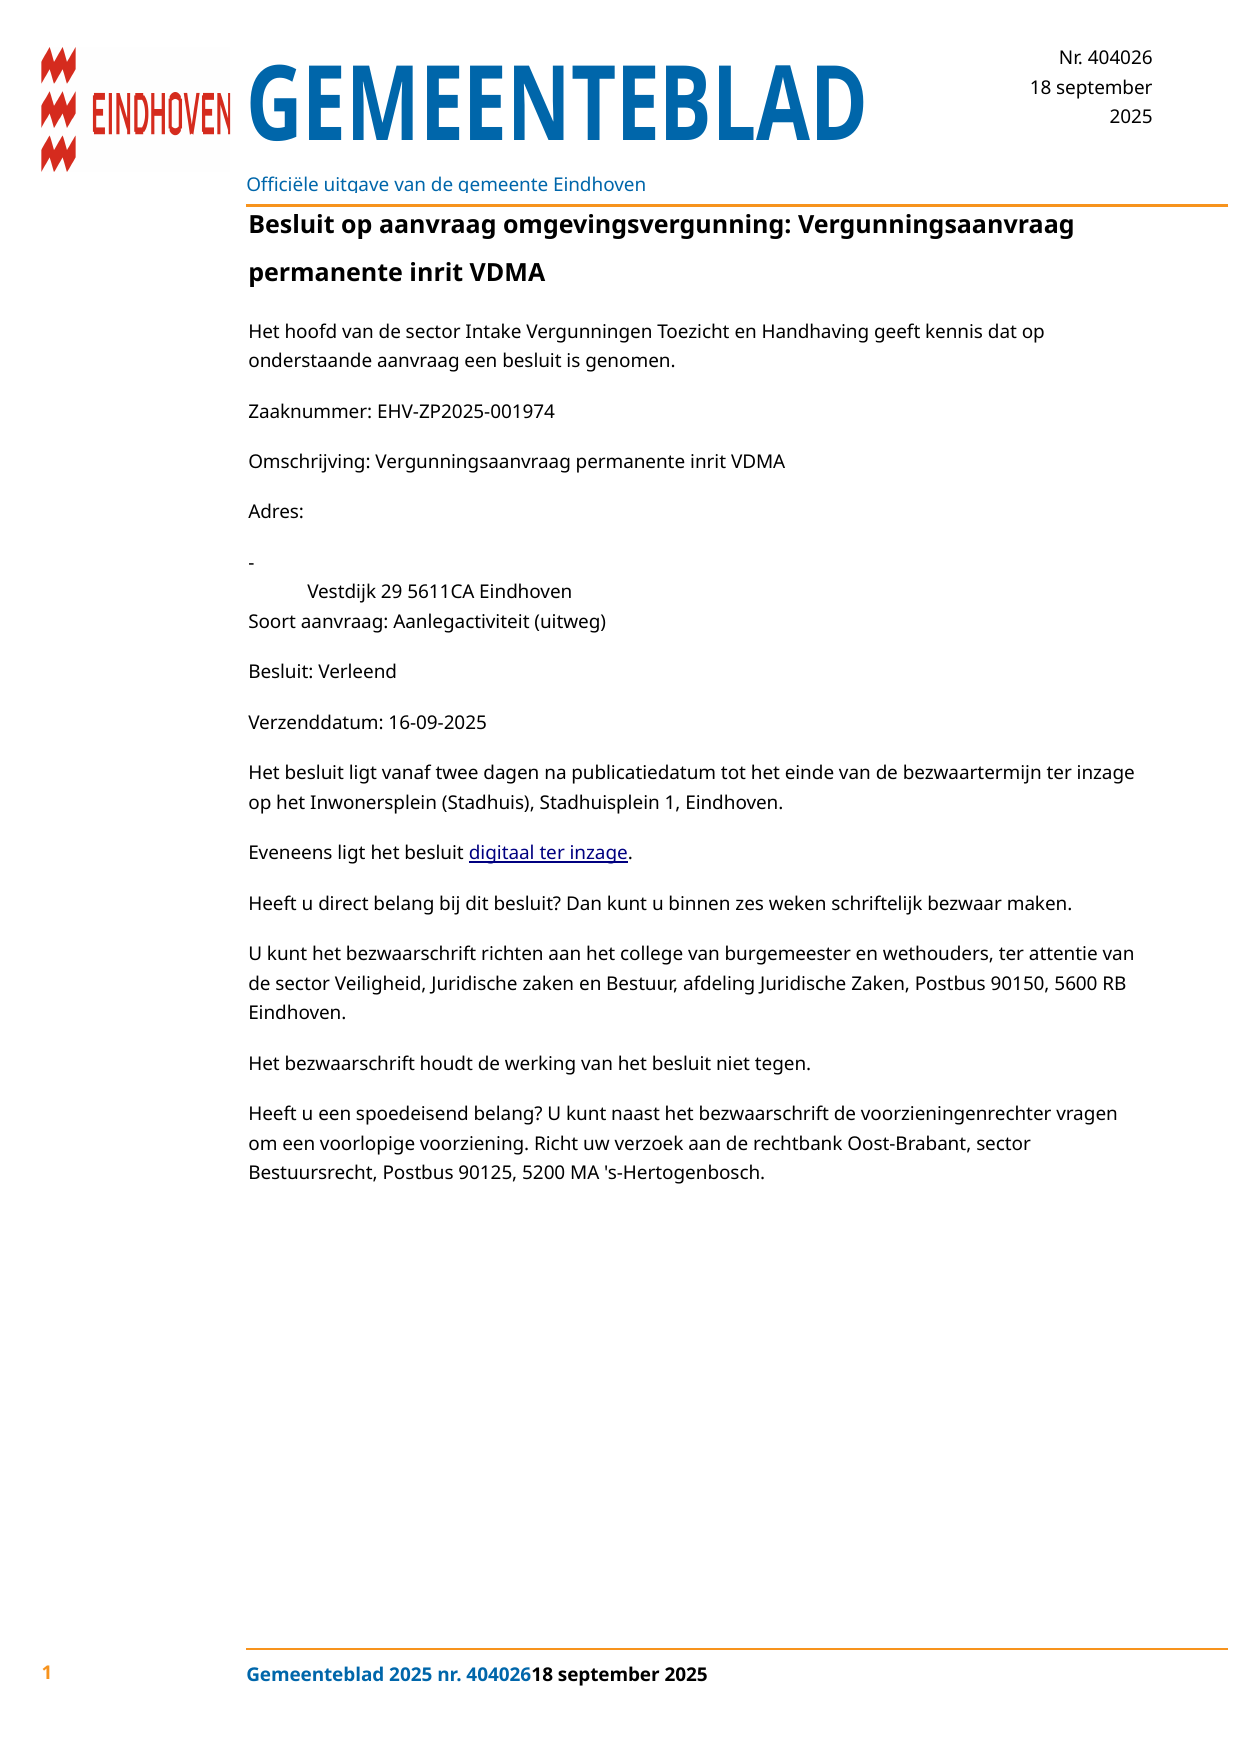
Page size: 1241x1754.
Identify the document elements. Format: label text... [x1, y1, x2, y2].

text Heeft u direct belang bij dit besluit? Dan kunt u binnen zes weken schriftelijk bezwaar maken. [248, 890, 1152, 916]
text Zaaknummer: EHV-ZP2025-001974 [248, 398, 1152, 424]
text Heeft u een spoedeisend belang? U kunt naast het bezwaarschrift de voorzieningenrechter vragen om een voorlopige voorziening. Richt uw verzoek aan de rechtbank Oost-Brabant, sector Bestuursrecht, Postbus 90125, 5200 MA 's-Hertogenbosch. [248, 1100, 1152, 1185]
list Vestdijk 29 5611CA Eindhoven [248, 579, 1152, 604]
text Eveneens ligt het besluit digitaal ter inzage. [248, 839, 1152, 865]
text U kunt het bezwaarschrift richten aan het college van burgemeester en wethouders, ter attentie van de sector Veiligheid, Juridische zaken en Bestuur, afdeling Juridische Zaken, Postbus 90150, 5600 RB Eindhoven. [248, 940, 1152, 1025]
text Het bezwaarschrift houdt de werking van het besluit niet tegen. [248, 1050, 1152, 1076]
text Het hoofd van de sector Intake Vergunningen Toezicht en Handhaving geeft kennis dat op onderstaande aanvraag een besluit is genomen. [248, 318, 1152, 373]
text Adres: [248, 499, 1152, 524]
text Het besluit ligt vanaf twee dagen na publicatiedatum tot het einde van de bezwaartermijn ter inzage op het Inwonersplein (Stadhuis), Stadhuisplein 1, Eindhoven. [248, 759, 1152, 815]
text Besluit: Verleend [248, 659, 1152, 684]
picture [41, 47, 231, 172]
text Verzenddatum: 16-09-2025 [248, 709, 1152, 735]
text Soort aanvraag: Aanlegactiviteit (uitweg) [248, 608, 1152, 634]
text Omschrijving: Vergunningsaanvraag permanente inrit VDMA [248, 448, 1152, 474]
text Besluit op aanvraag omgevingsvergunning: Vergunningsaanvraag permanente inrit VDMA [248, 207, 1152, 288]
